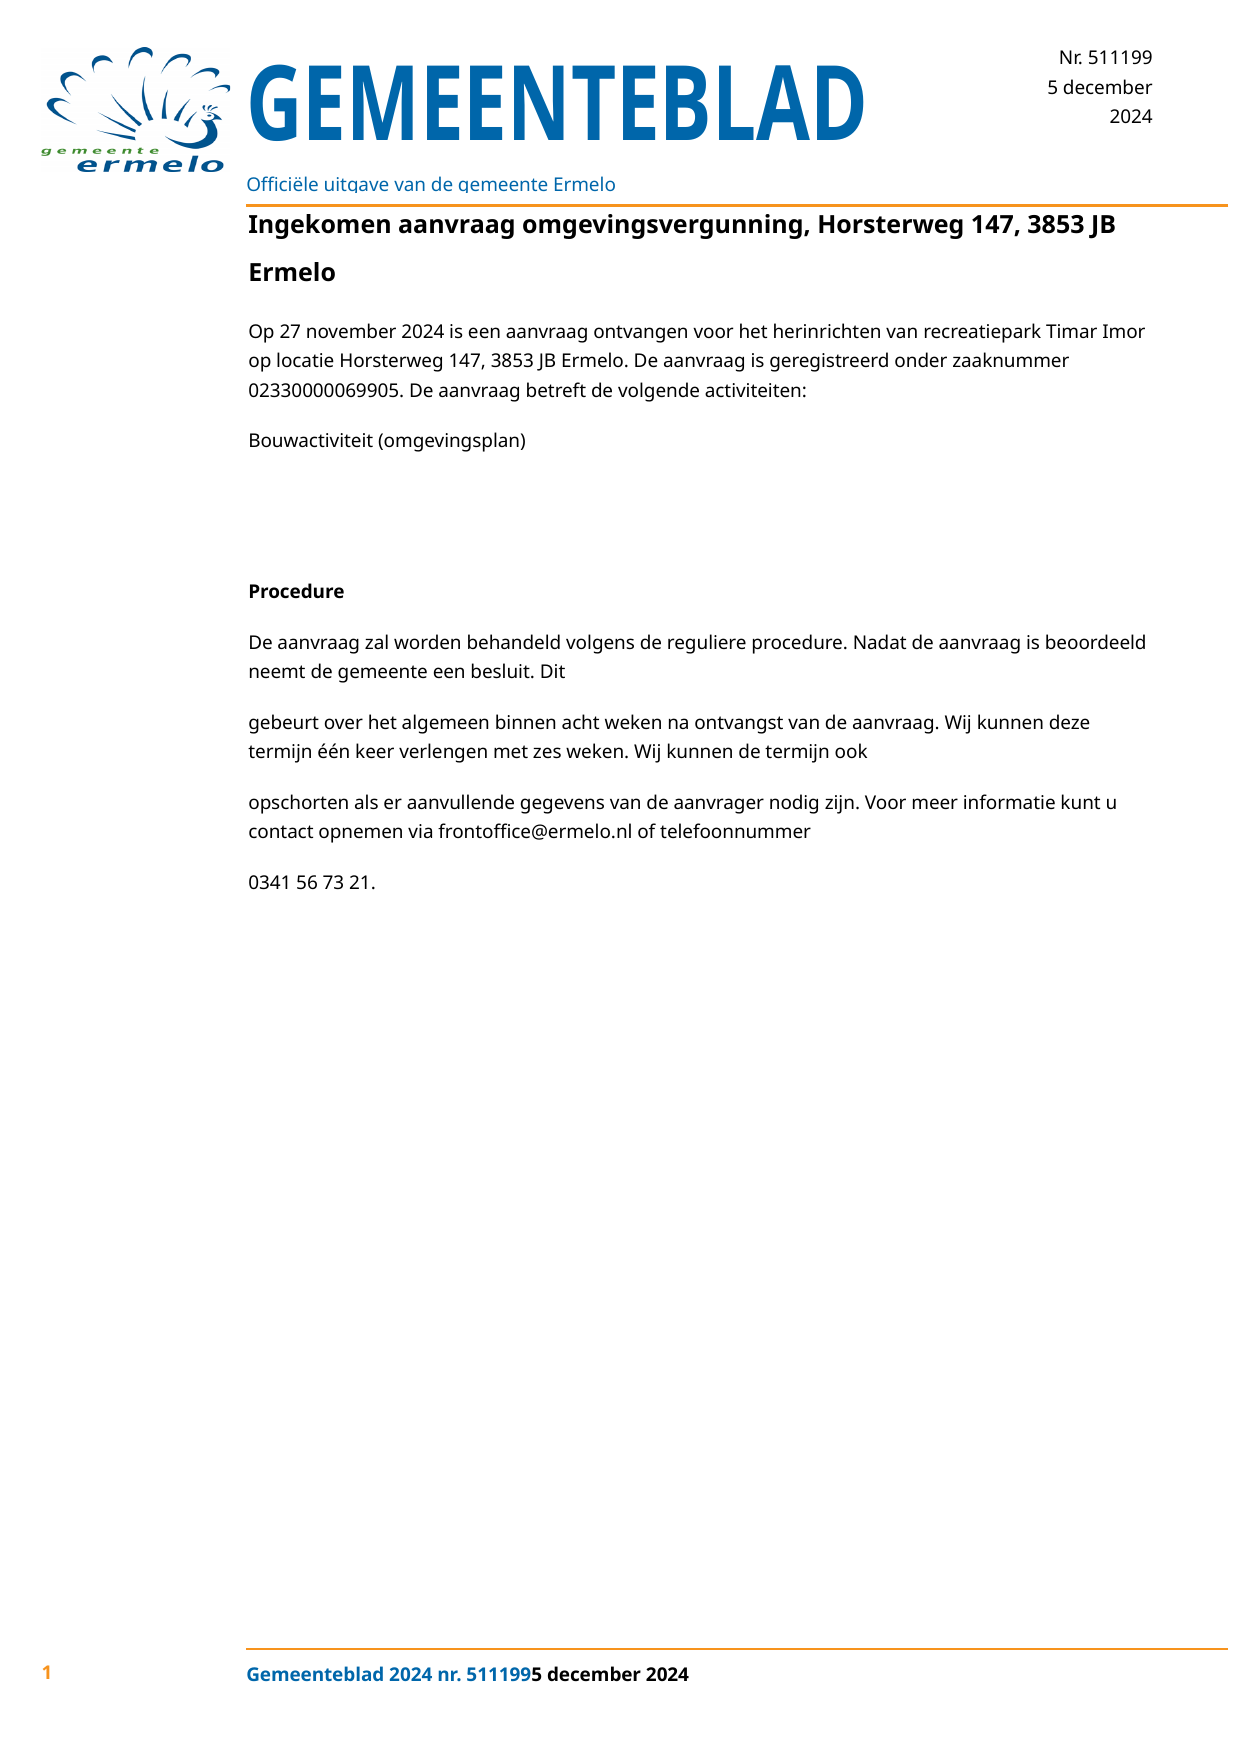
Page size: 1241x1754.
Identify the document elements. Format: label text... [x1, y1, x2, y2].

picture [41, 47, 231, 172]
text gebeurt over het algemeen binnen acht weken na ontvangst van de aanvraag. Wij kunnen deze termijn één keer verlengen met zes weken. Wij kunnen de termijn ook [248, 709, 1152, 764]
text Bouwactiviteit (omgevingsplan) [248, 427, 1152, 453]
text opschorten als er aanvullende gegevens van de aanvrager nodig zijn. Voor meer informatie kunt u contact opnemen via frontoffice@ermelo.nl of telefoonnummer [248, 789, 1152, 844]
text Op 27 november 2024 is een aanvraag ontvangen voor het herinrichten van recreatiepark Timar Imor op locatie Horsterweg 147, 3853 JB Ermelo. De aanvraag is geregistreerd onder zaaknummer 02330000069905. De aanvraag betreft de volgende activiteiten: [248, 318, 1152, 403]
text De aanvraag zal worden behandeld volgens de reguliere procedure. Nadat de aanvraag is beoordeeld neemt de gemeente een besluit. Dit [248, 629, 1152, 684]
text Ingekomen aanvraag omgevingsvergunning, Horsterweg 147, 3853 JB Ermelo [248, 207, 1152, 288]
text 0341 56 73 21. [248, 869, 1152, 895]
text Procedure [248, 579, 1152, 604]
